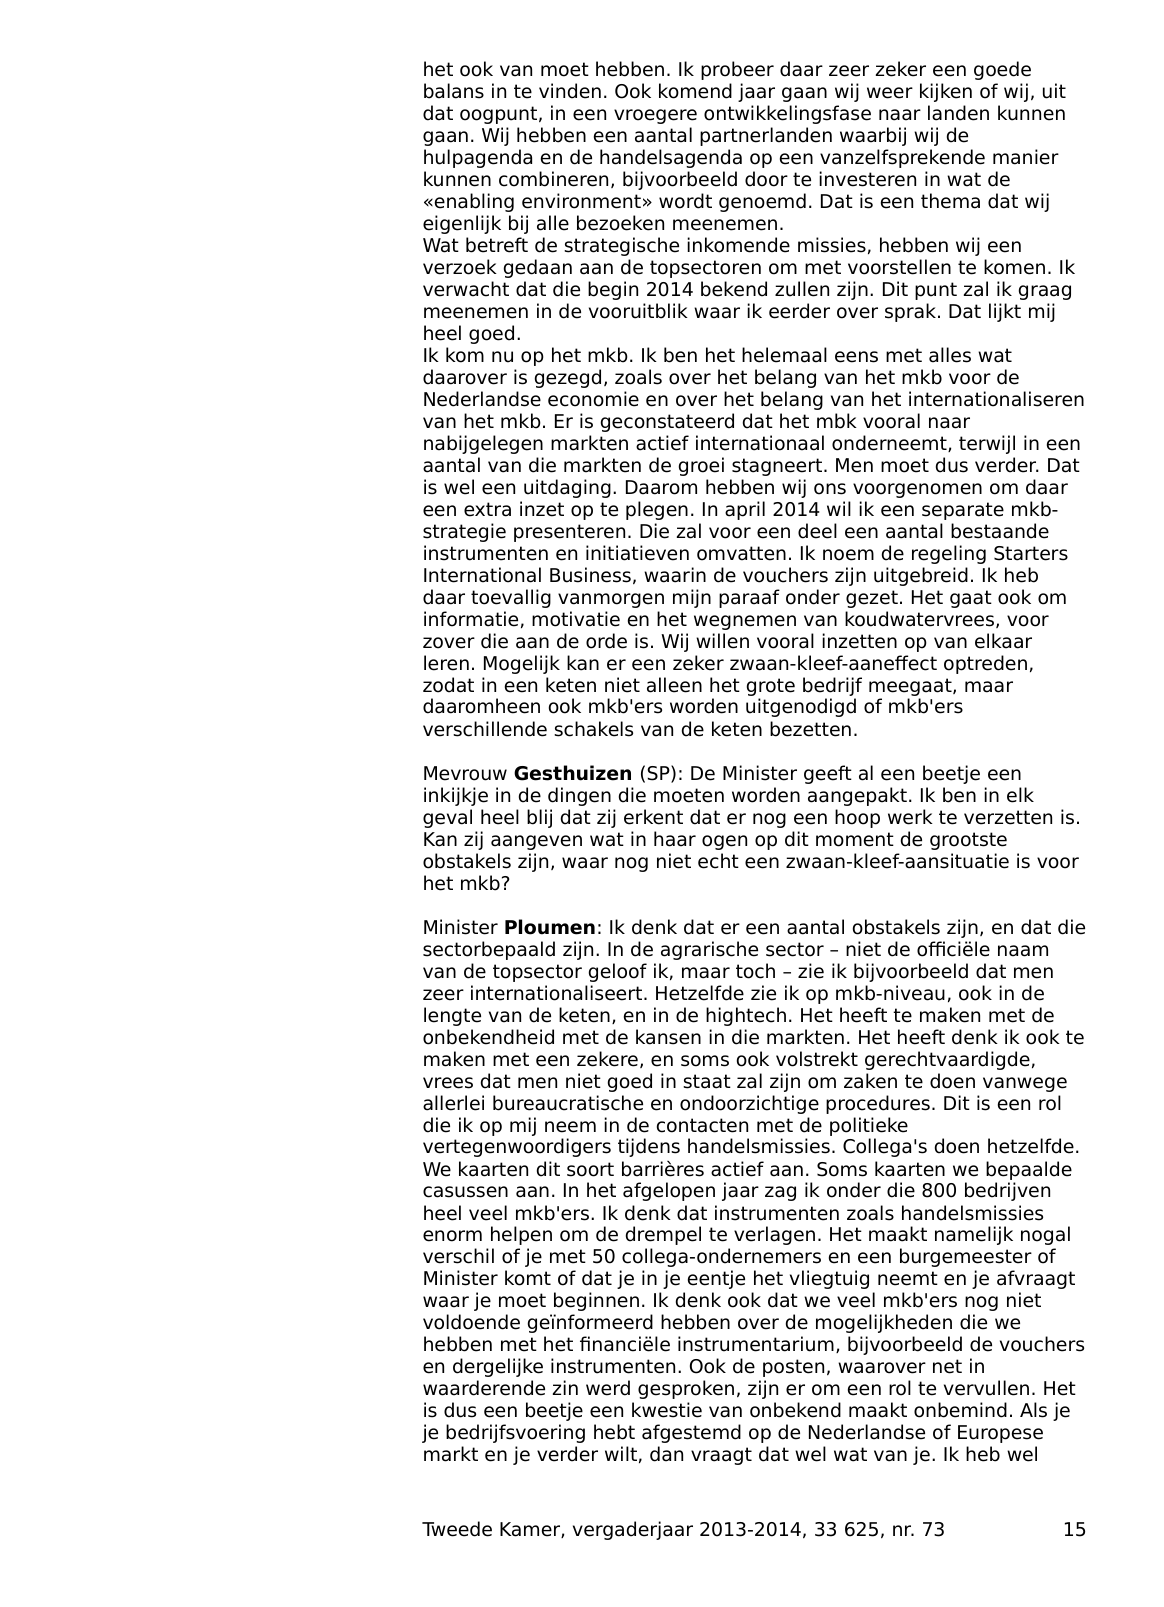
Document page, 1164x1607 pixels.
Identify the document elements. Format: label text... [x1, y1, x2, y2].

text Minister Ploumen: Ik denk dat er een aantal obstakels zijn, en dat die sectorbepaald zijn. In de agrarische sector – niet de officiële naam van de topsector geloof ik, maar toch – zie ik bijvoorbeeld dat men zeer internationaliseert. Hetzelfde zie ik op mkb-niveau, ook in de lengte van de keten, en in de hightech. Het heeft te maken met de onbekendheid met de kansen in die markten. Het heeft denk ik ook te maken met een zekere, en soms ook volstrekt gerechtvaardigde, vrees dat men niet goed in staat zal zijn om zaken te doen vanwege allerlei bureaucratische en ondoorzichtige procedures. Dit is een rol die ik op mij neem in de contacten met de politieke vertegenwoordigers tijdens handelsmissies. Collega's doen hetzelfde. We kaarten dit soort barrières actief aan. Soms kaarten we bepaalde casussen aan. In het afgelopen jaar zag ik onder die 800 bedrijven heel veel mkb'ers. Ik denk dat instrumenten zoals handelsmissies enorm helpen om de drempel te verlagen. Het maakt namelijk nogal verschil of je met 50 collega-ondernemers en een burgemeester of Minister komt of dat je in je eentje het vliegtuig neemt en je afvraagt waar je moet beginnen. Ik denk ook dat we veel mkb'ers nog niet voldoende geïnformeerd hebben over de mogelijkheden die we hebben met het financiële instrumentarium, bijvoorbeeld de vouchers en dergelijke instrumenten. Ook de posten, waarover net in waarderende zin werd gesproken, zijn er om een rol te vervullen. Het is dus een beetje een kwestie van onbekend maakt onbemind. Als je je bedrijfsvoering hebt afgestemd op de Nederlandse of Europese markt en je verder wilt, dan vraagt dat wel wat van je. Ik heb wel [422, 917, 1087, 1466]
text Wat betreft de strategische inkomende missies, hebben wij een verzoek gedaan aan de topsectoren om met voorstellen te komen. Ik verwacht dat die begin 2014 bekend zullen zijn. Dit punt zal ik graag meenemen in de vooruitblik waar ik eerder over sprak. Dat lijkt mij heel goed. [422, 235, 1087, 345]
text Ik kom nu op het mkb. Ik ben het helemaal eens met alles wat daarover is gezegd, zoals over het belang van het mkb voor de Nederlandse economie en over het belang van het internationaliseren van het mkb. Er is geconstateerd dat het mbk vooral naar nabijgelegen markten actief internationaal onderneemt, terwijl in een aantal van die markten de groei stagneert. Men moet dus verder. Dat is wel een uitdaging. Daarom hebben wij ons voorgenomen om daar een extra inzet op te plegen. In april 2014 wil ik een separate mkb-strategie presenteren. Die zal voor een deel een aantal bestaande instrumenten en initiatieven omvatten. Ik noem de regeling Starters International Business, waarin de vouchers zijn uitgebreid. Ik heb daar toevallig vanmorgen mijn paraaf onder gezet. Het gaat ook om informatie, motivatie en het wegnemen van koudwatervrees, voor zover die aan de orde is. Wij willen vooral inzetten op van elkaar leren. Mogelijk kan er een zeker zwaan-kleef-aaneffect optreden, zodat in een keten niet alleen het grote bedrijf meegaat, maar daaromheen ook mkb'ers worden uitgenodigd of mkb'ers verschillende schakels van de keten bezetten. [422, 345, 1087, 740]
text Mevrouw Gesthuizen (SP): De Minister geeft al een beetje een inkijkje in de dingen die moeten worden aangepakt. Ik ben in elk geval heel blij dat zij erkent dat er nog een hoop werk te verzetten is. Kan zij aangeven wat in haar ogen op dit moment de grootste obstakels zijn, waar nog niet echt een zwaan-kleef-aansituatie is voor het mkb? [422, 763, 1087, 894]
text het ook van moet hebben. Ik probeer daar zeer zeker een goede balans in te vinden. Ook komend jaar gaan wij weer kijken of wij, uit dat oogpunt, in een vroegere ontwikkelingsfase naar landen kunnen gaan. Wij hebben een aantal partnerlanden waarbij wij de hulpagenda en de handelsagenda op een vanzelfsprekende manier kunnen combineren, bijvoorbeeld door te investeren in wat de «enabling environment» wordt genoemd. Dat is een thema dat wij eigenlijk bij alle bezoeken meenemen. [422, 59, 1087, 235]
